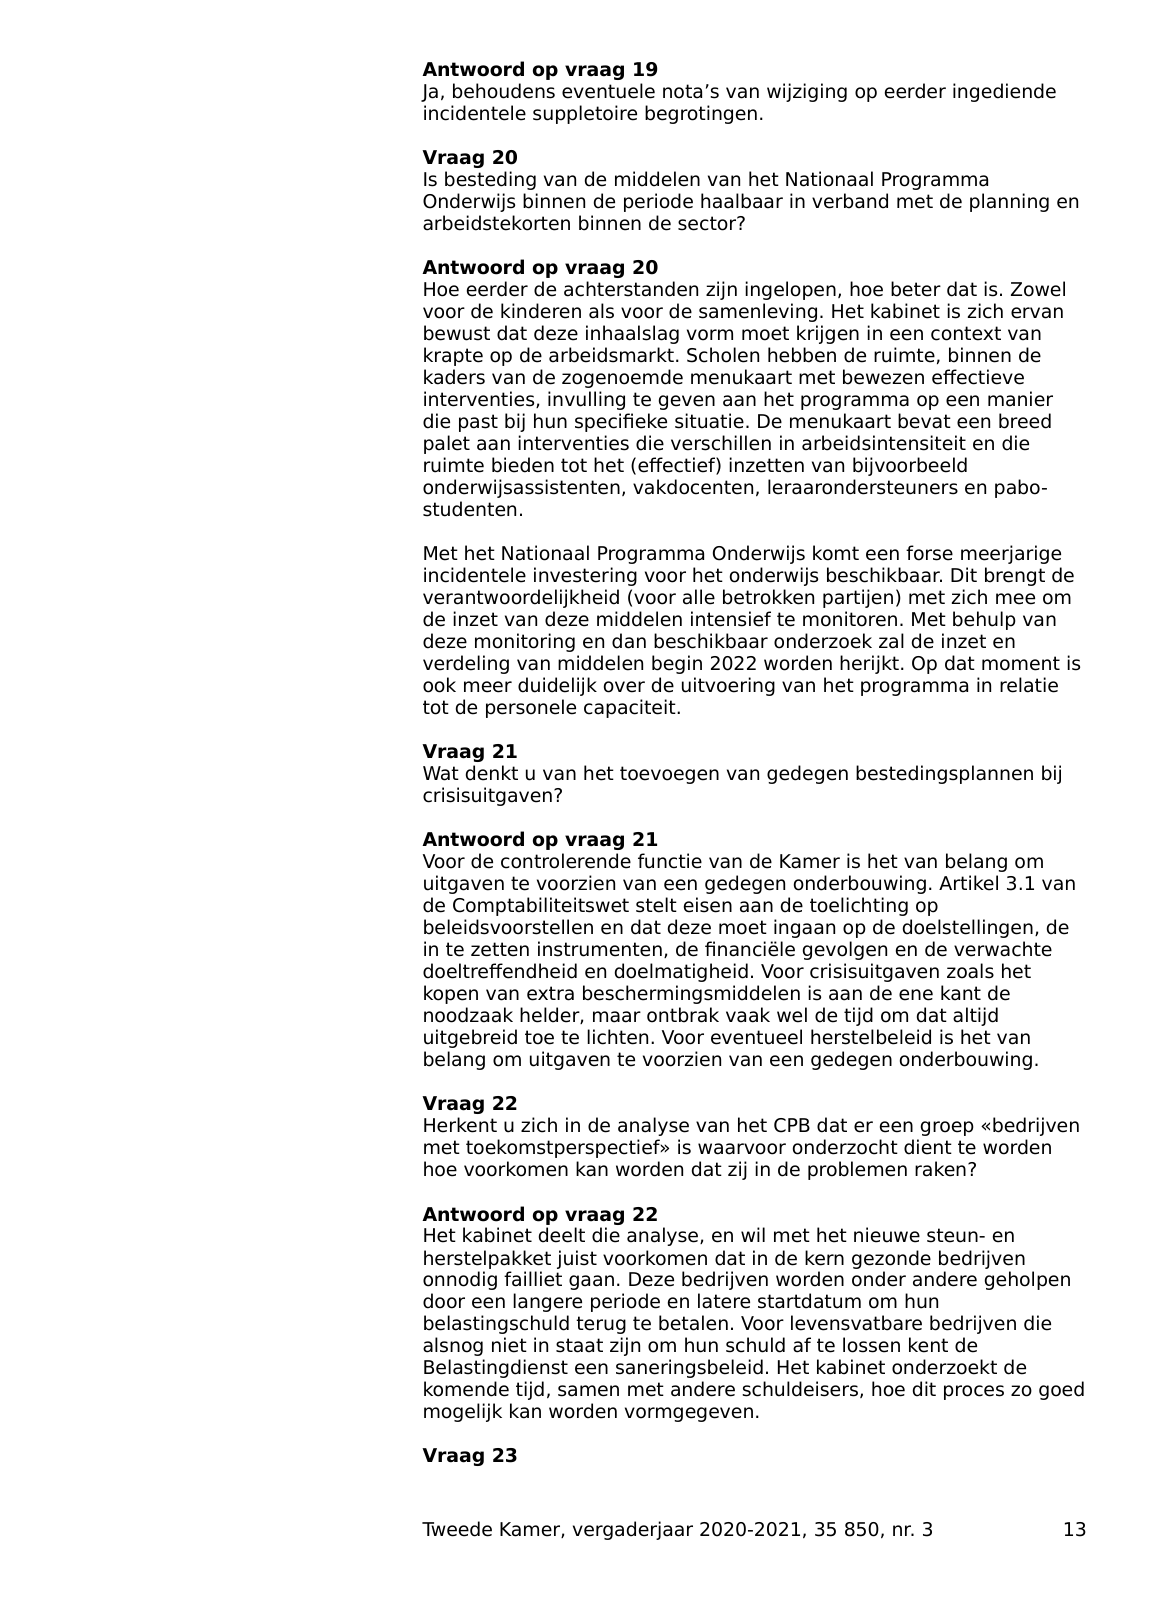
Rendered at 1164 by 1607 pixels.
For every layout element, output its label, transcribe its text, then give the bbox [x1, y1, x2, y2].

text Antwoord op vraag 21 [422, 829, 1087, 851]
text Ja, behoudens eventuele nota’s van wijziging op eerder ingediende incidentele suppletoire begrotingen. [422, 81, 1087, 125]
text Hoe eerder de achterstanden zijn ingelopen, hoe beter dat is. Zowel voor de kinderen als voor de samenleving. Het kabinet is zich ervan bewust dat deze inhaalslag vorm moet krijgen in een context van krapte op de arbeidsmarkt. Scholen hebben de ruimte, binnen de kaders van de zogenoemde menukaart met bewezen effectieve interventies, invulling te geven aan het programma op een manier die past bij hun specifieke situatie. De menukaart bevat een breed palet aan interventies die verschillen in arbeidsintensiteit en die ruimte bieden tot het (effectief) inzetten van bijvoorbeeld onderwijsassistenten, vakdocenten, leraarondersteuners en pabo-studenten. [422, 279, 1087, 521]
text Vraag 20 [422, 147, 1087, 169]
text Het kabinet deelt die analyse, en wil met het nieuwe steun- en herstelpakket juist voorkomen dat in de kern gezonde bedrijven onnodig failliet gaan. Deze bedrijven worden onder andere geholpen door een langere periode en latere startdatum om hun belastingschuld terug te betalen. Voor levensvatbare bedrijven die alsnog niet in staat zijn om hun schuld af te lossen kent de Belastingdienst een saneringsbeleid. Het kabinet onderzoekt de komende tijd, samen met andere schuldeisers, hoe dit proces zo goed mogelijk kan worden vormgegeven. [422, 1225, 1087, 1423]
text Vraag 22 [422, 1093, 1087, 1115]
text Wat denkt u van het toevoegen van gedegen bestedingsplannen bij crisisuitgaven? [422, 763, 1087, 807]
text Vraag 21 [422, 741, 1087, 763]
text Is besteding van de middelen van het Nationaal Programma Onderwijs binnen de periode haalbaar in verband met de planning en arbeidstekorten binnen de sector? [422, 169, 1087, 235]
text Antwoord op vraag 19 [422, 59, 1087, 81]
text Met het Nationaal Programma Onderwijs komt een forse meerjarige incidentele investering voor het onderwijs beschikbaar. Dit brengt de verantwoordelijkheid (voor alle betrokken partijen) met zich mee om de inzet van deze middelen intensief te monitoren. Met behulp van deze monitoring en dan beschikbaar onderzoek zal de inzet en verdeling van middelen begin 2022 worden herijkt. Op dat moment is ook meer duidelijk over de uitvoering van het programma in relatie tot de personele capaciteit. [422, 543, 1087, 719]
text Voor de controlerende functie van de Kamer is het van belang om uitgaven te voorzien van een gedegen onderbouwing. Artikel 3.1 van de Comptabiliteitswet stelt eisen aan de toelichting op beleidsvoorstellen en dat deze moet ingaan op de doelstellingen, de in te zetten instrumenten, de financiële gevolgen en de verwachte doeltreffendheid en doelmatigheid. Voor crisisuitgaven zoals het kopen van extra beschermingsmiddelen is aan de ene kant de noodzaak helder, maar ontbrak vaak wel de tijd om dat altijd uitgebreid toe te lichten. Voor eventueel herstelbeleid is het van belang om uitgaven te voorzien van een gedegen onderbouwing. [422, 851, 1087, 1071]
text Antwoord op vraag 20 [422, 257, 1087, 279]
text Antwoord op vraag 22 [422, 1203, 1087, 1225]
text Vraag 23 [422, 1445, 1087, 1467]
text Herkent u zich in de analyse van het CPB dat er een groep «bedrijven met toekomstperspectief» is waarvoor onderzocht dient te worden hoe voorkomen kan worden dat zij in de problemen raken? [422, 1115, 1087, 1181]
